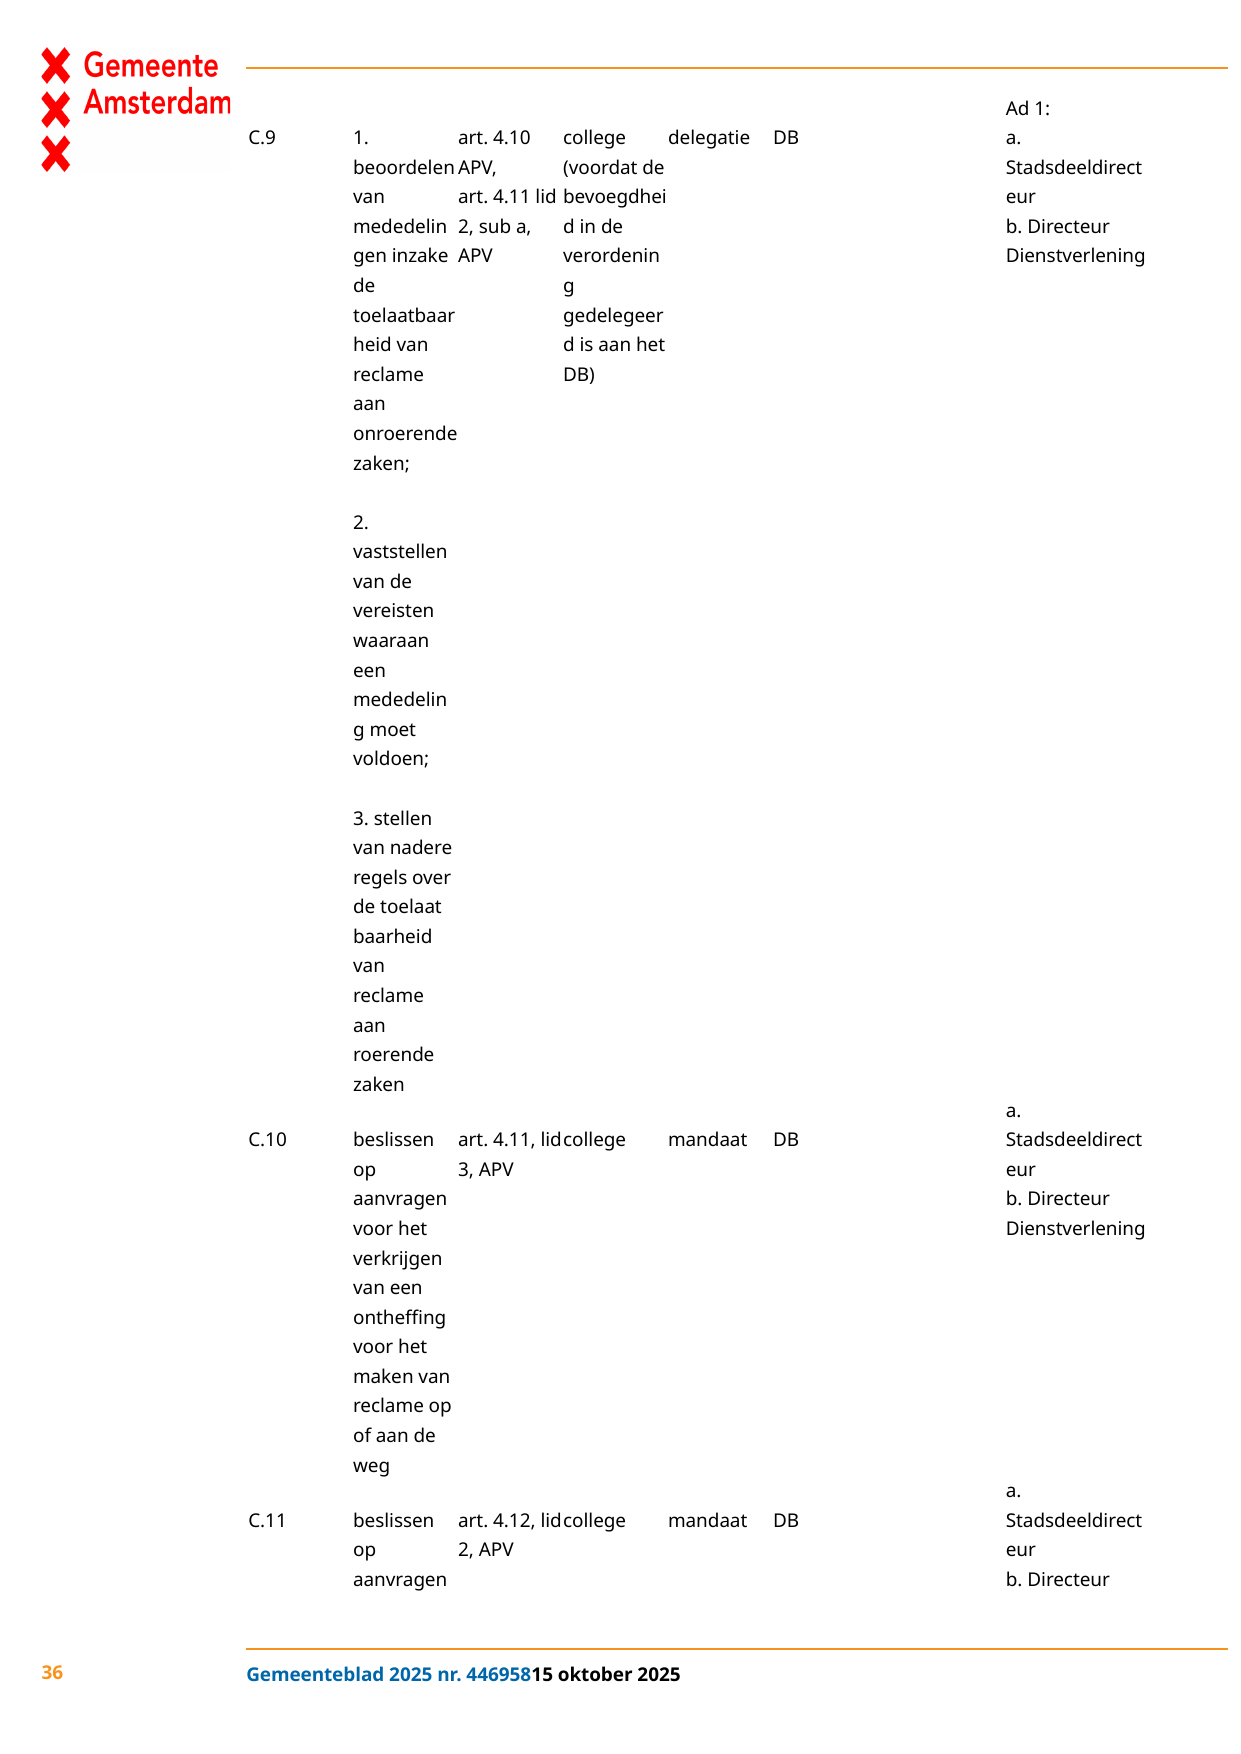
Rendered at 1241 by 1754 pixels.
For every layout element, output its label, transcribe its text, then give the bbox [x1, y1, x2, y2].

table_cell C.10 [248, 1097, 353, 1477]
table_cell beslissen op aanvragen voor het verkrijgen van een ontheffing voor het maken van reclame op of aan de weg [353, 1097, 458, 1477]
table_cell DB [773, 95, 878, 1097]
table_cell 1. beoordelen van mededelingen inzake de toelaatbaarheid van reclame aan onroerende zaken; 2. vaststellen van de vereisten waaraan een mededeling moet voldoen; 3. stellen van nadere regels over de toelaat baarheid van reclame aan roerende zaken [353, 95, 458, 1097]
table_cell DB [773, 1478, 878, 1592]
table_cell delegatie [668, 95, 773, 1097]
table_cell college (voordat de bevoegdheid in de verordening gedelegeerd is aan het DB) [563, 95, 668, 1097]
picture [41, 47, 231, 172]
table_cell Ad 1: a. Stadsdeeldirecteur b. Directeur Dienstverlening [1006, 95, 1152, 1097]
table_cell [878, 1478, 1006, 1592]
table_cell [878, 1097, 1006, 1477]
table_cell C.9 [248, 95, 353, 1097]
table_cell a. Stadsdeeldirecteur b. Directeur Dienstverlening [1006, 1097, 1152, 1477]
table_cell mandaat [668, 1097, 773, 1477]
table_cell a. Stadsdeeldirecteur b. Directeur [1006, 1478, 1152, 1592]
table_cell mandaat [668, 1478, 773, 1592]
table_cell [878, 95, 1006, 1097]
table_cell college [563, 1097, 668, 1477]
table_cell beslissen op aanvragen [353, 1478, 458, 1592]
table_cell DB [773, 1097, 878, 1477]
table_cell art. 4.10 APV, art. 4.11 lid 2, sub a, APV [458, 95, 563, 1097]
table_cell college [563, 1478, 668, 1592]
table_cell art. 4.12, lid 2, APV [458, 1478, 563, 1592]
table_cell C.11 [248, 1478, 353, 1592]
table_cell art. 4.11, lid 3, APV [458, 1097, 563, 1477]
